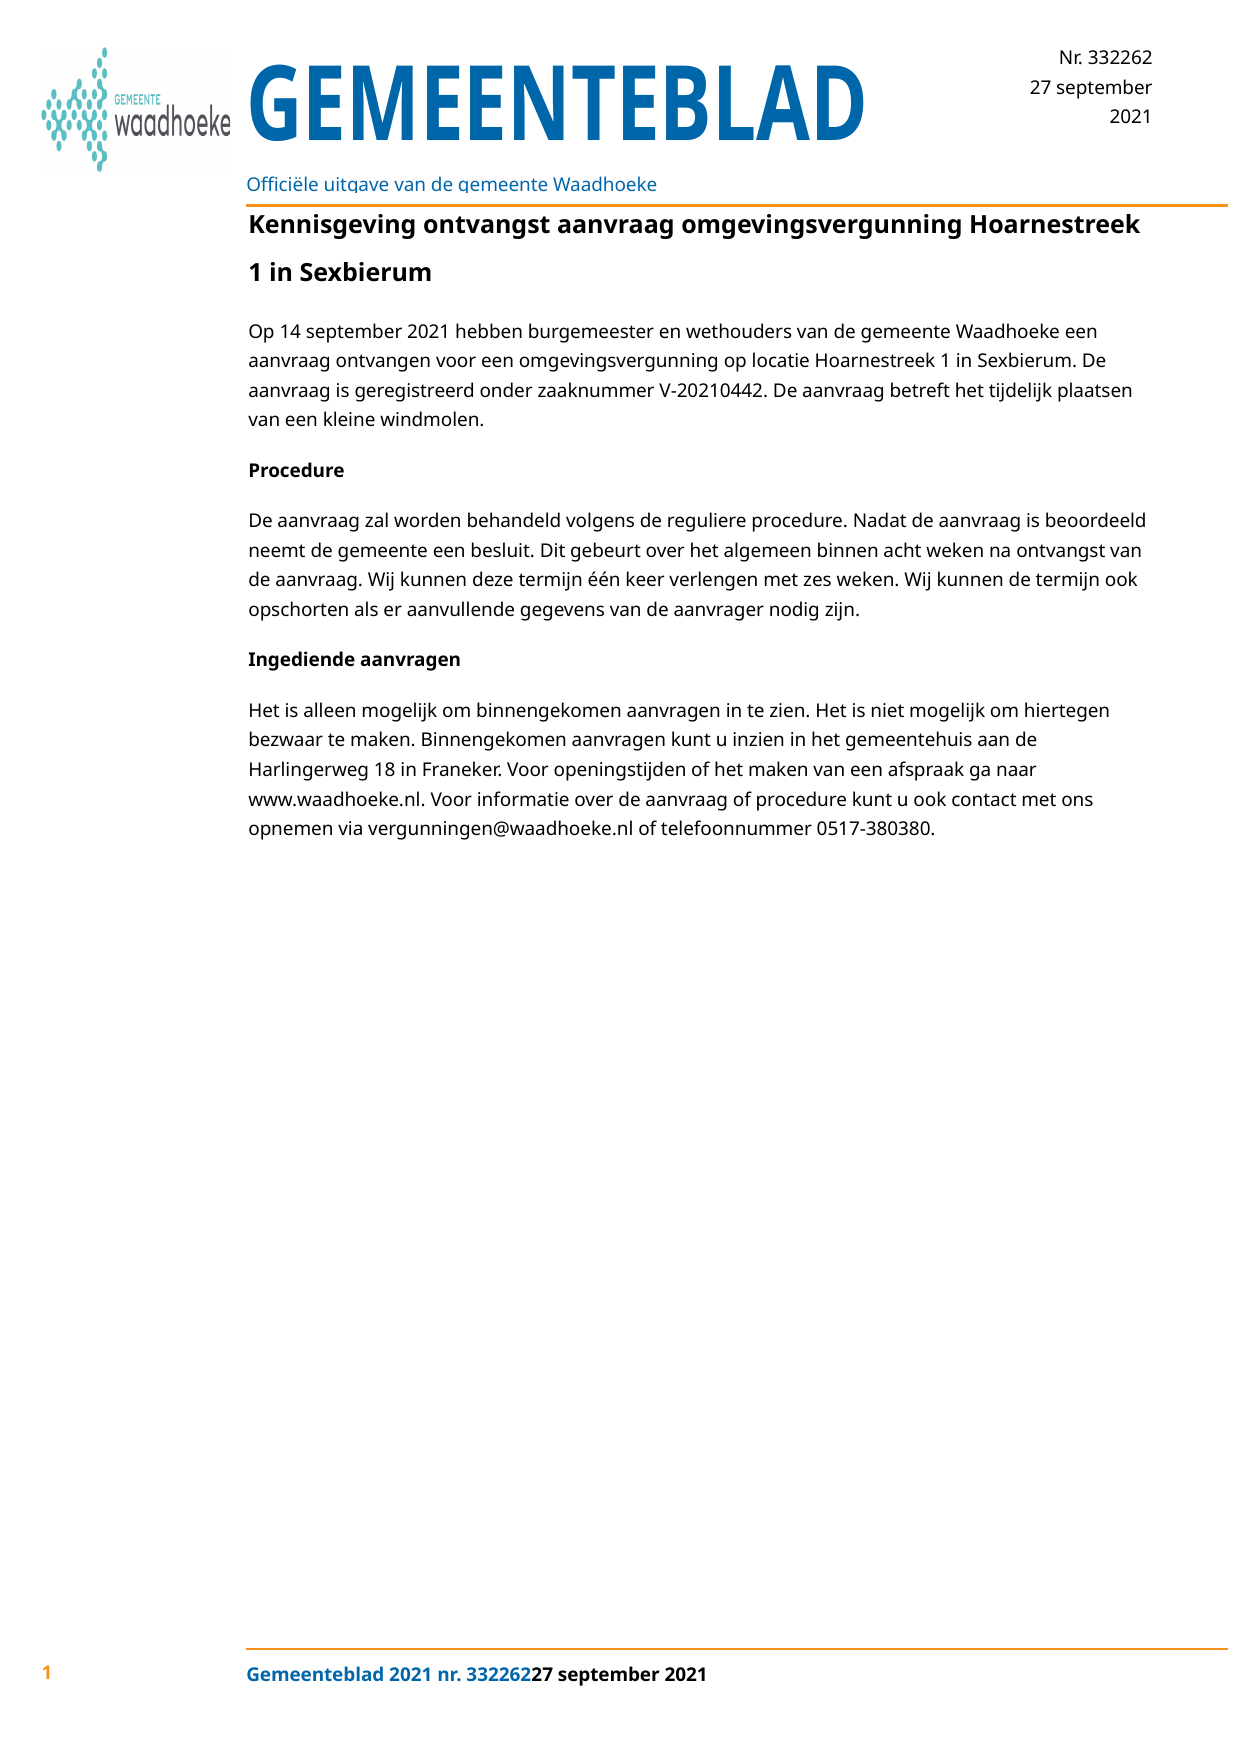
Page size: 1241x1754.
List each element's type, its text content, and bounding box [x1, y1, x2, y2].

text Op 14 september 2021 hebben burgemeester en wethouders van de gemeente Waadhoeke een aanvraag ontvangen voor een omgevingsvergunning op locatie Hoarnestreek 1 in Sexbierum. De aanvraag is geregistreerd onder zaaknummer V-20210442. De aanvraag betreft het tijdelijk plaatsen van een kleine windmolen. [248, 318, 1152, 432]
text Kennisgeving ontvangst aanvraag omgevingsvergunning Hoarnestreek 1 in Sexbierum [248, 207, 1152, 288]
text Het is alleen mogelijk om binnengekomen aanvragen in te zien. Het is niet mogelijk om hiertegen bezwaar te maken. Binnengekomen aanvragen kunt u inzien in het gemeentehuis aan de Harlingerweg 18 in Franeker. Voor openingstijden of het maken van een afspraak ga naar www.waadhoeke.nl. Voor informatie over de aanvraag of procedure kunt u ook contact met ons opnemen via vergunningen@waadhoeke.nl of telefoonnummer 0517-380380. [248, 697, 1152, 841]
text Procedure [248, 457, 1152, 483]
text Ingediende aanvragen [248, 647, 1152, 672]
picture [41, 47, 231, 172]
text De aanvraag zal worden behandeld volgens de reguliere procedure. Nadat de aanvraag is beoordeeld neemt de gemeente een besluit. Dit gebeurt over het algemeen binnen acht weken na ontvangst van de aanvraag. Wij kunnen deze termijn één keer verlengen met zes weken. Wij kunnen de termijn ook opschorten als er aanvullende gegevens van de aanvrager nodig zijn. [248, 507, 1152, 622]
